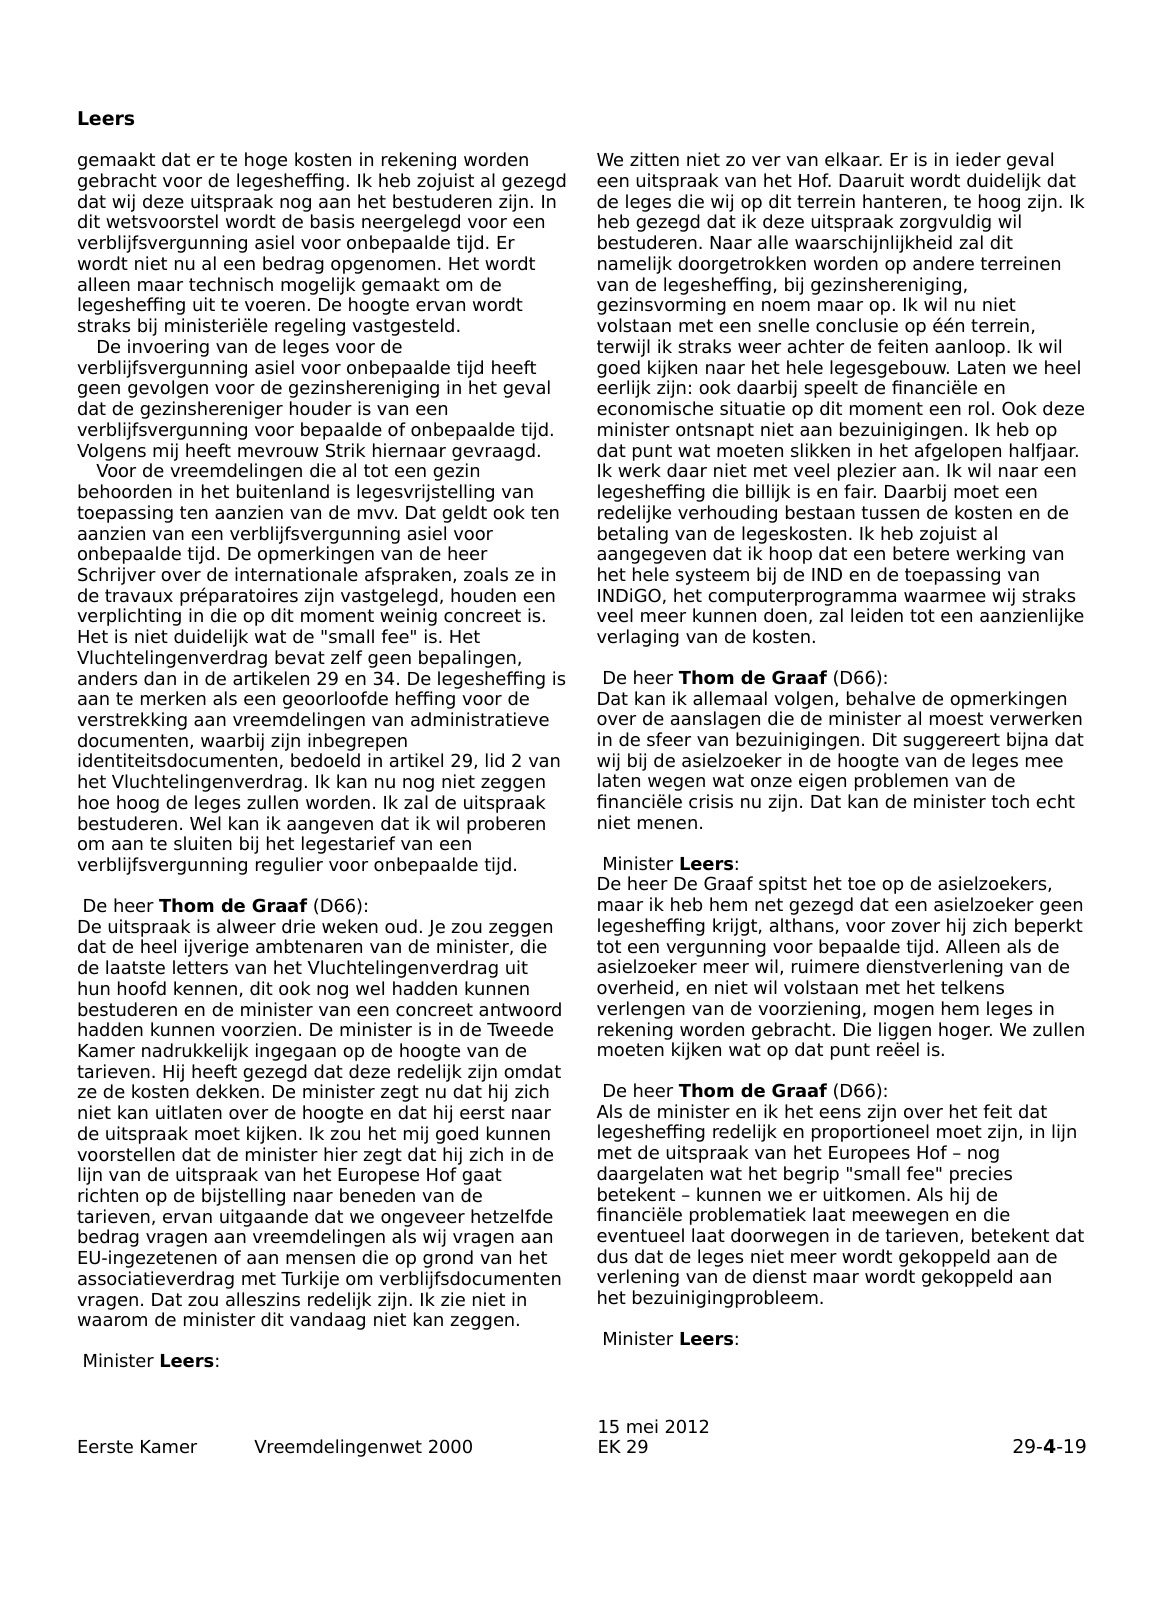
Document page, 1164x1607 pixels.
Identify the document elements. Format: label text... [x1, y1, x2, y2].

text De invoering van de leges voor de verblijfsvergunning asiel voor onbepaalde tijd heeft geen gevolgen voor de gezinshereniging in het geval dat de gezinshereniger houder is van een verblijfsvergunning voor bepaalde of onbepaalde tijd. Volgens mij heeft mevrouw Strik hiernaar gevraagd. [77, 337, 567, 461]
text De heer De Graaf spitst het toe op de asielzoekers, maar ik heb hem net gezegd dat een asielzoeker geen legesheffing krijgt, althans, voor zover hij zich beperkt tot een vergunning voor bepaalde tijd. Alleen als de asielzoeker meer wil, ruimere dienstverlening van de overheid, en niet wil volstaan met het telkens verlengen van de voorziening, mogen hem leges in rekening worden gebracht. Die liggen hoger. We zullen moeten kijken wat op dat punt reëel is. [596, 874, 1087, 1061]
text We zitten niet zo ver van elkaar. Er is in ieder geval een uitspraak van het Hof. Daaruit wordt duidelijk dat de leges die wij op dit terrein hanteren, te hoog zijn. Ik heb gezegd dat ik deze uitspraak zorgvuldig wil bestuderen. Naar alle waarschijnlijkheid zal dit namelijk doorgetrokken worden op andere terreinen van de legesheffing, bij gezinshereniging, gezinsvorming en noem maar op. Ik wil nu niet volstaan met een snelle conclusie op één terrein, terwijl ik straks weer achter de feiten aanloop. Ik wil goed kijken naar het hele legesgebouw. Laten we heel eerlijk zijn: ook daarbij speelt de financiële en economische situatie op dit moment een rol. Ook deze minister ontsnapt niet aan bezuinigingen. Ik heb op dat punt wat moeten slikken in het afgelopen halfjaar. Ik werk daar niet met veel plezier aan. Ik wil naar een legesheffing die billijk is en fair. Daarbij moet een redelijke verhouding bestaan tussen de kosten en de betaling van de legeskosten. Ik heb zojuist al aangegeven dat ik hoop dat een betere werking van het hele systeem bij de IND en de toepassing van INDiGO, het computerprogramma waarmee wij straks veel meer kunnen doen, zal leiden tot een aanzienlijke verlaging van de kosten. [596, 150, 1087, 648]
text De uitspraak is alweer drie weken oud. Je zou zeggen dat de heel ijverige ambtenaren van de minister, die de laatste letters van het Vluchtelingenverdrag uit hun hoofd kennen, dit ook nog wel hadden kunnen bestuderen en de minister van een concreet antwoord hadden kunnen voorzien. De minister is in de Tweede Kamer nadrukkelijk ingegaan op de hoogte van de tarieven. Hij heeft gezegd dat deze redelijk zijn omdat ze de kosten dekken. De minister zegt nu dat hij zich niet kan uitlaten over de hoogte en dat hij eerst naar de uitspraak moet kijken. Ik zou het mij goed kunnen voorstellen dat de minister hier zegt dat hij zich in de lijn van de uitspraak van het Europese Hof gaat richten op de bijstelling naar beneden van de tarieven, ervan uitgaande dat we ongeveer hetzelfde bedrag vragen aan vreemdelingen als wij vragen aan EU-ingezetenen of aan mensen die op grond van het associatieverdrag met Turkije om verblijfsdocumenten vragen. Dat zou alleszins redelijk zijn. Ik zie niet in waarom de minister dit vandaag niet kan zeggen. [77, 916, 567, 1331]
text Minister Leers: [596, 1329, 1087, 1349]
text Minister Leers: [596, 853, 1087, 874]
text De heer Thom de Graaf (D66): [77, 896, 567, 916]
text Minister Leers: [77, 1351, 567, 1372]
text Als de minister en ik het eens zijn over het feit dat legesheffing redelijk en proportioneel moet zijn, in lijn met de uitspraak van het Europees Hof – nog daargelaten wat het begrip "small fee" precies betekent – kunnen we er uitkomen. Als hij de financiële problematiek laat meewegen en die eventueel laat doorwegen in de tarieven, betekent dat dus dat de leges niet meer wordt gekoppeld aan de verlening van de dienst maar wordt gekoppeld aan het bezuinigingprobleem. [596, 1102, 1087, 1309]
text De heer Thom de Graaf (D66): [596, 1081, 1087, 1102]
text De heer Thom de Graaf (D66): [596, 668, 1087, 688]
text Voor de vreemdelingen die al tot een gezin behoorden in het buitenland is legesvrijstelling van toepassing ten aanzien van de mvv. Dat geldt ook ten aanzien van een verblijfsvergunning asiel voor onbepaalde tijd. De opmerkingen van de heer Schrijver over de internationale afspraken, zoals ze in de travaux préparatoires zijn vastgelegd, houden een verplichting in die op dit moment weinig concreet is. Het is niet duidelijk wat de "small fee" is. Het Vluchtelingenverdrag bevat zelf geen bepalingen, anders dan in de artikelen 29 en 34. De legesheffing is aan te merken als een geoorloofde heffing voor de verstrekking aan vreemdelingen van administratieve documenten, waarbij zijn inbegrepen identiteitsdocumenten, bedoeld in artikel 29, lid 2 van het Vluchtelingenverdrag. Ik kan nu nog niet zeggen hoe hoog de leges zullen worden. Ik zal de uitspraak bestuderen. Wel kan ik aangeven dat ik wil proberen om aan te sluiten bij het legestarief van een verblijfsvergunning regulier voor onbepaalde tijd. [77, 461, 567, 876]
text Dat kan ik allemaal volgen, behalve de opmerkingen over de aanslagen die de minister al moest verwerken in de sfeer van bezuinigingen. Dit suggereert bijna dat wij bij de asielzoeker in de hoogte van de leges mee laten wegen wat onze eigen problemen van de financiële crisis nu zijn. Dat kan de minister toch echt niet menen. [596, 688, 1087, 833]
text gemaakt dat er te hoge kosten in rekening worden gebracht voor de legesheffing. Ik heb zojuist al gezegd dat wij deze uitspraak nog aan het bestuderen zijn. In dit wetsvoorstel wordt de basis neergelegd voor een verblijfsvergunning asiel voor onbepaalde tijd. Er wordt niet nu al een bedrag opgenomen. Het wordt alleen maar technisch mogelijk gemaakt om de legesheffing uit te voeren. De hoogte ervan wordt straks bij ministeriële regeling vastgesteld. [77, 150, 567, 337]
